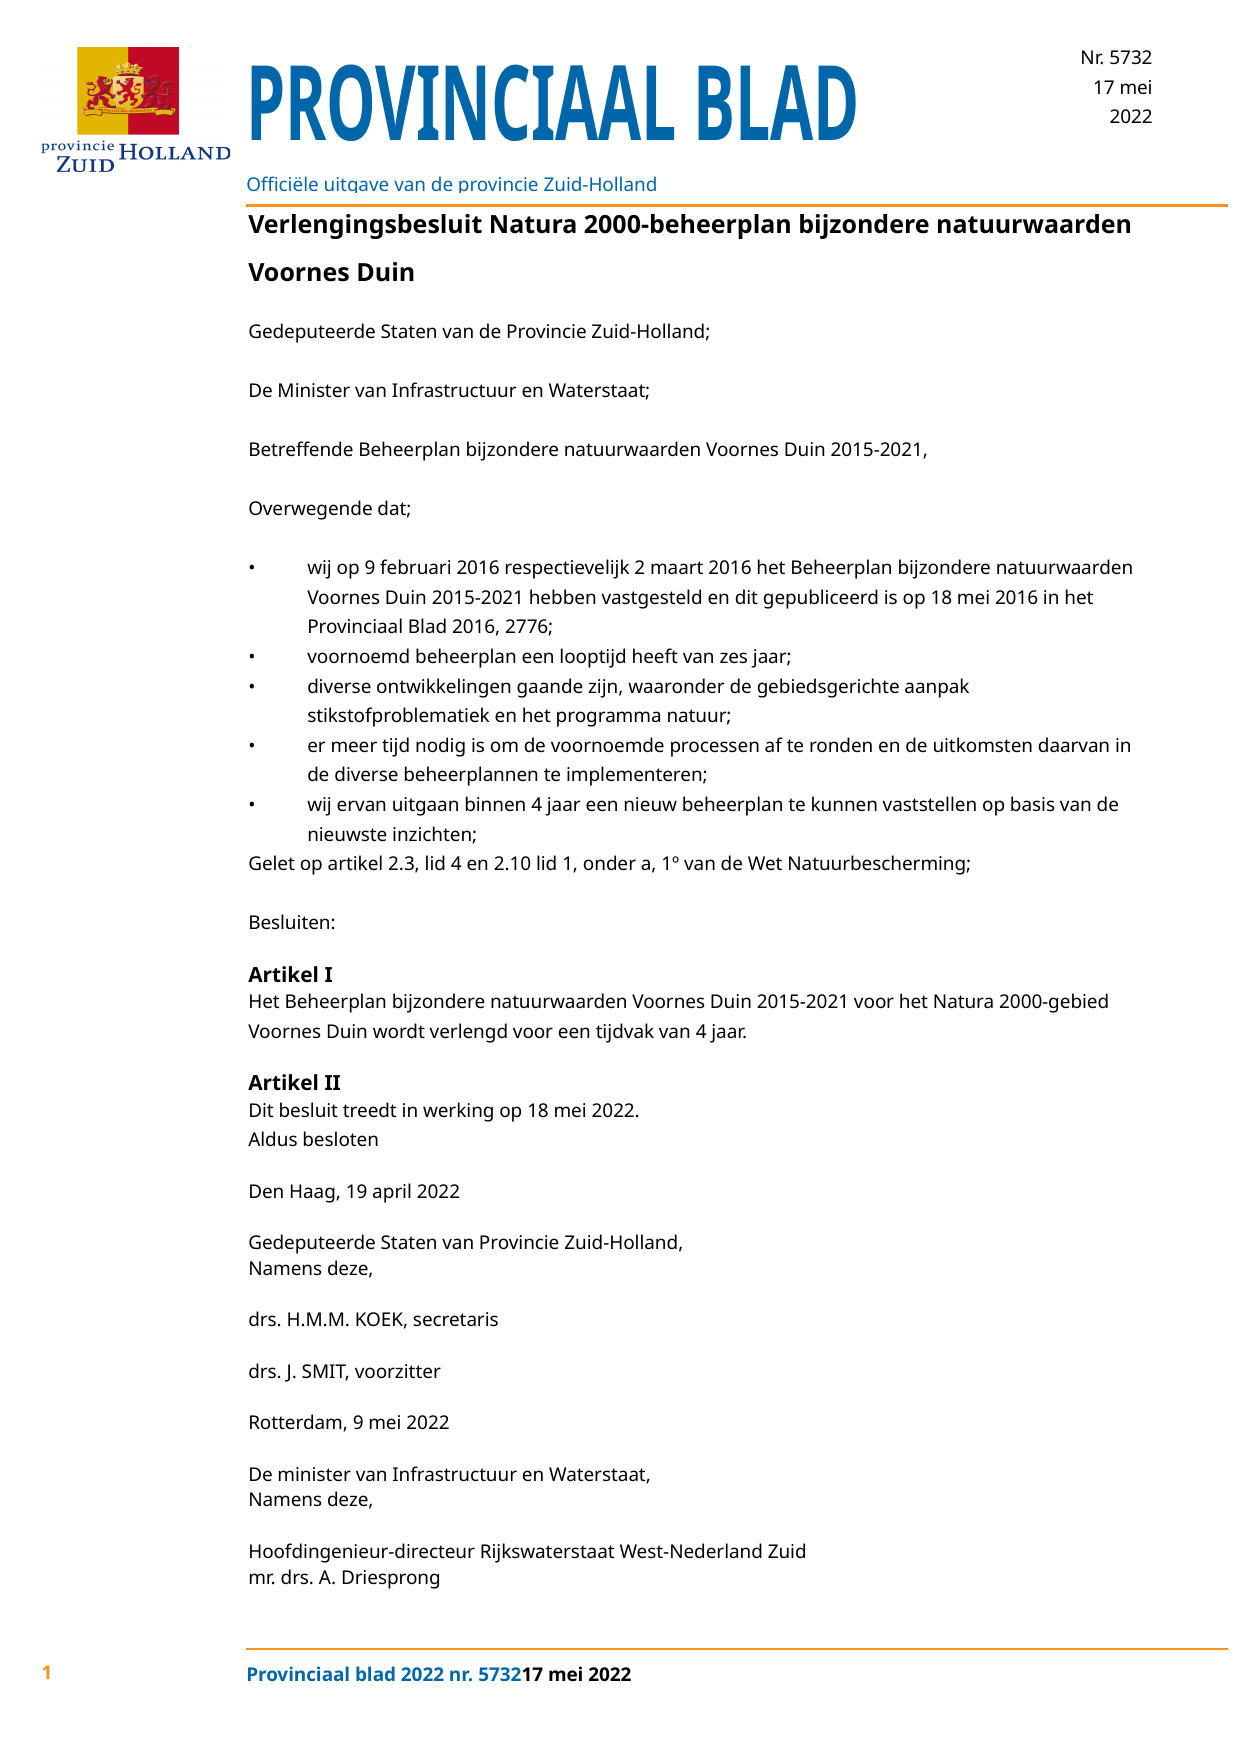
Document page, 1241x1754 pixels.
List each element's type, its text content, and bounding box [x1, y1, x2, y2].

text De minister van Infrastructuur en Waterstaat, [248, 1461, 1152, 1487]
text Rotterdam, 9 mei 2022 [248, 1409, 1152, 1435]
picture [41, 47, 231, 172]
text Dit besluit treedt in werking op 18 mei 2022. [248, 1097, 1152, 1123]
text Verlengingsbesluit Natura 2000-beheerplan bijzondere natuurwaarden Voornes Duin [248, 207, 1152, 288]
text Hoofdingenieur-directeur Rijkswaterstaat West-Nederland Zuid [248, 1538, 1152, 1564]
text drs. J. SMIT, voorzitter [248, 1358, 1152, 1384]
text Besluiten: [248, 909, 1152, 935]
text Betreffende Beheerplan bijzondere natuurwaarden Voornes Duin 2015-2021, [248, 436, 1152, 462]
text Aldus besloten [248, 1126, 1152, 1152]
text mr. drs. A. Driesprong [248, 1564, 1152, 1589]
list voornoemd beheerplan een looptijd heeft van zes jaar; [248, 643, 1152, 669]
text Gelet op artikel 2.3, lid 4 en 2.10 lid 1, onder a, 1º van de Wet Natuurbescherming; [248, 850, 1152, 876]
list wij ervan uitgaan binnen 4 jaar een nieuw beheerplan te kunnen vaststellen op basis van de nieuwste inzichten; [248, 791, 1152, 847]
text Het Beheerplan bijzondere natuurwaarden Voornes Duin 2015-2021 voor het Natura 2000-gebied Voornes Duin wordt verlengd voor een tijdvak van 4 jaar. [248, 988, 1152, 1044]
text De Minister van Infrastructuur en Waterstaat; [248, 377, 1152, 403]
list diverse ontwikkelingen gaande zijn, waaronder de gebiedsgerichte aanpak stikstofproblematiek en het programma natuur; [248, 673, 1152, 728]
text drs. H.M.M. KOEK, secretaris [248, 1307, 1152, 1332]
text Den Haag, 19 april 2022 [248, 1178, 1152, 1204]
text Gedeputeerde Staten van de Provincie Zuid-Holland; [248, 318, 1152, 344]
text Gedeputeerde Staten van Provincie Zuid-Holland, [248, 1229, 1152, 1255]
text Artikel I [248, 960, 1152, 988]
text Artikel II [248, 1068, 1152, 1097]
text Namens deze, [248, 1255, 1152, 1281]
list er meer tijd nodig is om de voornoemde processen af te ronden en de uitkomsten daarvan in de diverse beheerplannen te implementeren; [248, 732, 1152, 787]
list wij op 9 februari 2016 respectievelijk 2 maart 2016 het Beheerplan bijzondere natuurwaarden Voornes Duin 2015-2021 hebben vastgesteld en dit gepubliceerd is op 18 mei 2016 in het Provinciaal Blad 2016, 2776; [248, 554, 1152, 639]
text Overwegende dat; [248, 495, 1152, 521]
text Namens deze, [248, 1487, 1152, 1512]
